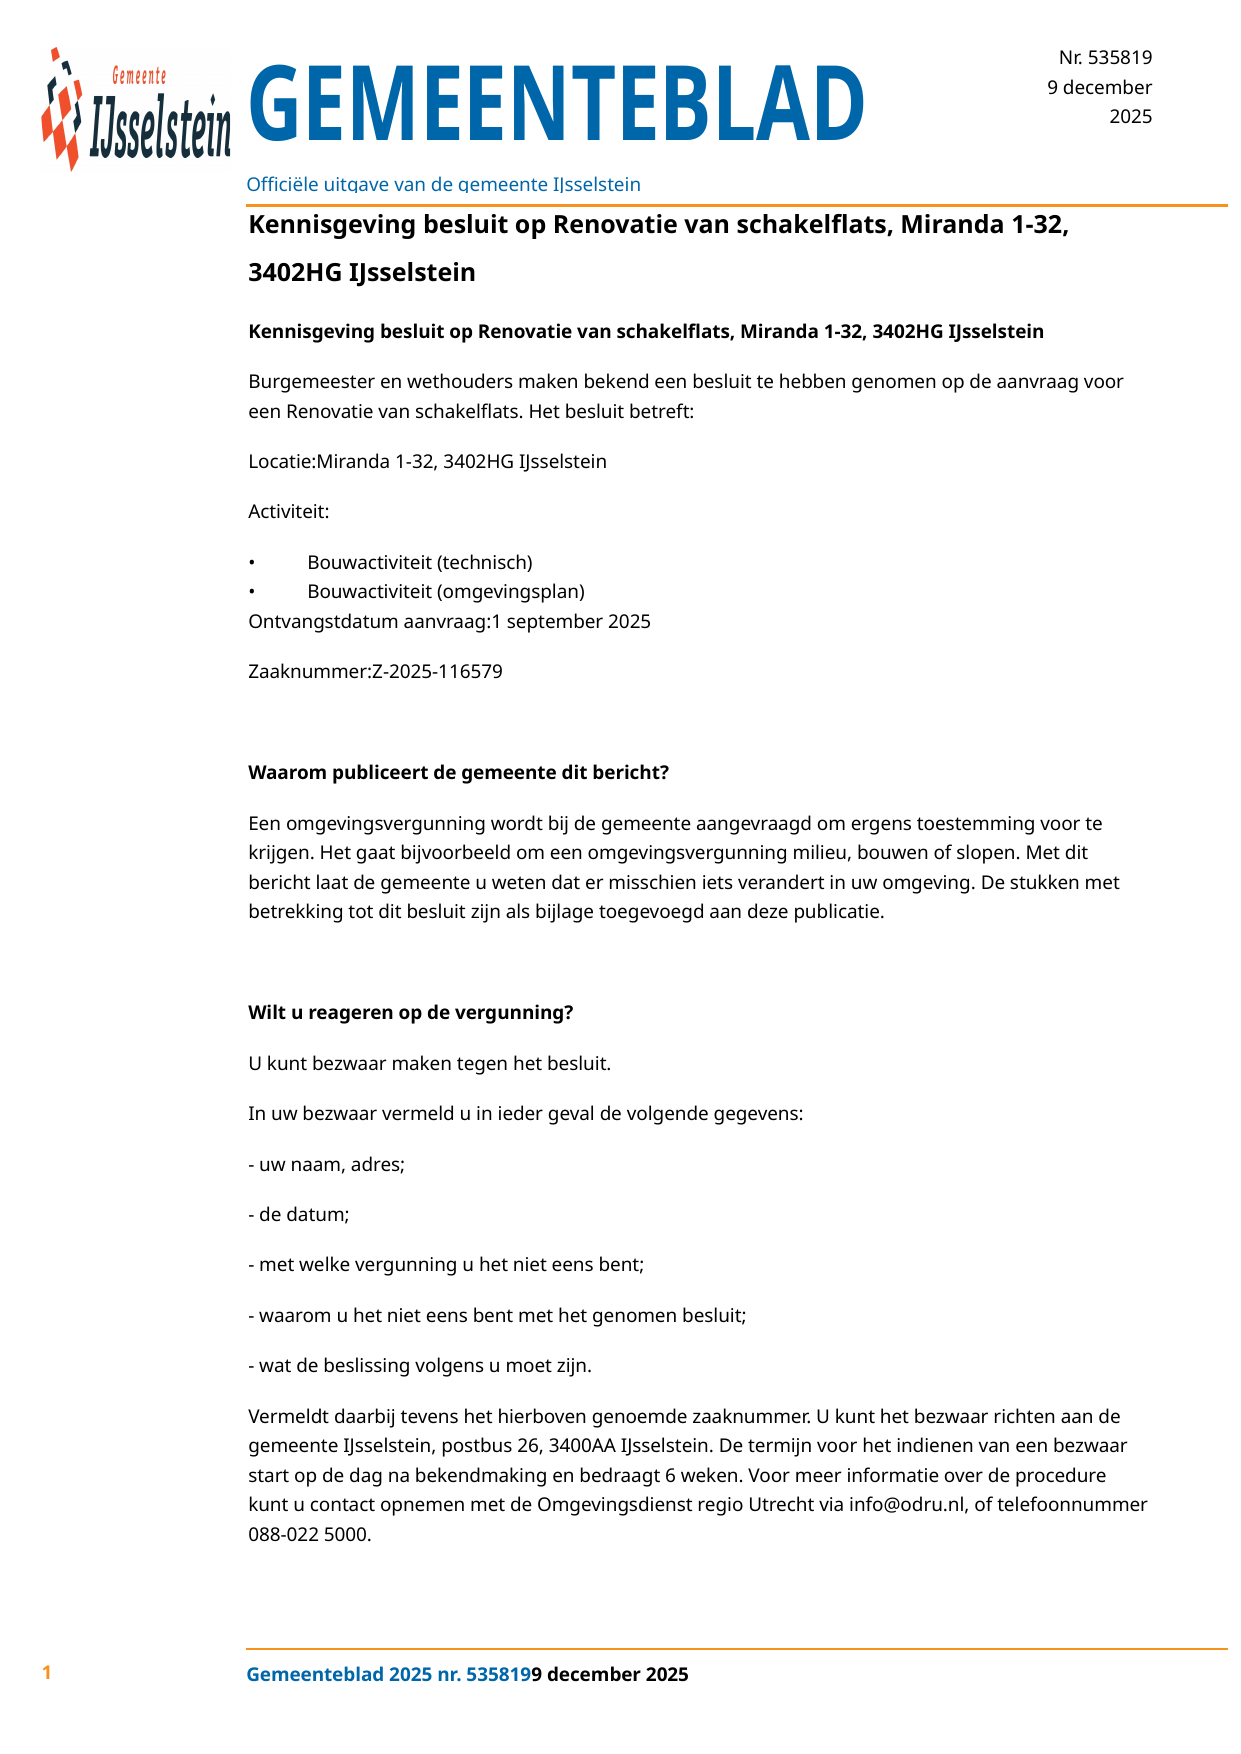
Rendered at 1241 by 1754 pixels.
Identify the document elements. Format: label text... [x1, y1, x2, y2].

text U kunt bezwaar maken tegen het besluit. [248, 1050, 1152, 1076]
text - wat de beslissing volgens u moet zijn. [248, 1352, 1152, 1378]
picture [41, 47, 231, 172]
text Kennisgeving besluit op Renovatie van schakelflats, Miranda 1-32, 3402HG IJsselstein [248, 318, 1152, 344]
list Bouwactiviteit (omgevingsplan) [248, 579, 1152, 604]
text Wilt u reageren op de vergunning? [248, 999, 1152, 1025]
text In uw bezwaar vermeld u in ieder geval de volgende gegevens: [248, 1100, 1152, 1126]
list Bouwactiviteit (technisch) [248, 549, 1152, 575]
text Waarom publiceert de gemeente dit bericht? [248, 759, 1152, 785]
text Vermeldt daarbij tevens het hierboven genoemde zaaknummer. U kunt het bezwaar richten aan de gemeente IJsselstein, postbus 26, 3400AA IJsselstein. De termijn voor het indienen van een bezwaar start op de dag na bekendmaking en bedraagt 6 weken. Voor meer informatie over de procedure kunt u contact opnemen met de Omgevingsdienst regio Utrecht via info@odru.nl, of telefoonnummer 088-022 5000. [248, 1403, 1152, 1547]
text Ontvangstdatum aanvraag:1 september 2025 [248, 608, 1152, 634]
text - uw naam, adres; [248, 1151, 1152, 1177]
text Een omgevingsvergunning wordt bij de gemeente aangevraagd om ergens toestemming voor te krijgen. Het gaat bijvoorbeeld om een omgevingsvergunning milieu, bouwen of slopen. Met dit bericht laat de gemeente u weten dat er misschien iets verandert in uw omgeving. De stukken met betrekking tot dit besluit zijn als bijlage toegevoegd aan deze publicatie. [248, 810, 1152, 924]
text Kennisgeving besluit op Renovatie van schakelflats, Miranda 1-32, 3402HG IJsselstein [248, 207, 1152, 288]
text - met welke vergunning u het niet eens bent; [248, 1252, 1152, 1277]
text - de datum; [248, 1201, 1152, 1227]
text Activiteit: [248, 499, 1152, 524]
text Burgemeester en wethouders maken bekend een besluit te hebben genomen op de aanvraag voor een Renovatie van schakelflats. Het besluit betreft: [248, 368, 1152, 424]
text Locatie:Miranda 1-32, 3402HG IJsselstein [248, 448, 1152, 474]
text Zaaknummer:Z-2025-116579 [248, 659, 1152, 684]
text - waarom u het niet eens bent met het genomen besluit; [248, 1302, 1152, 1328]
